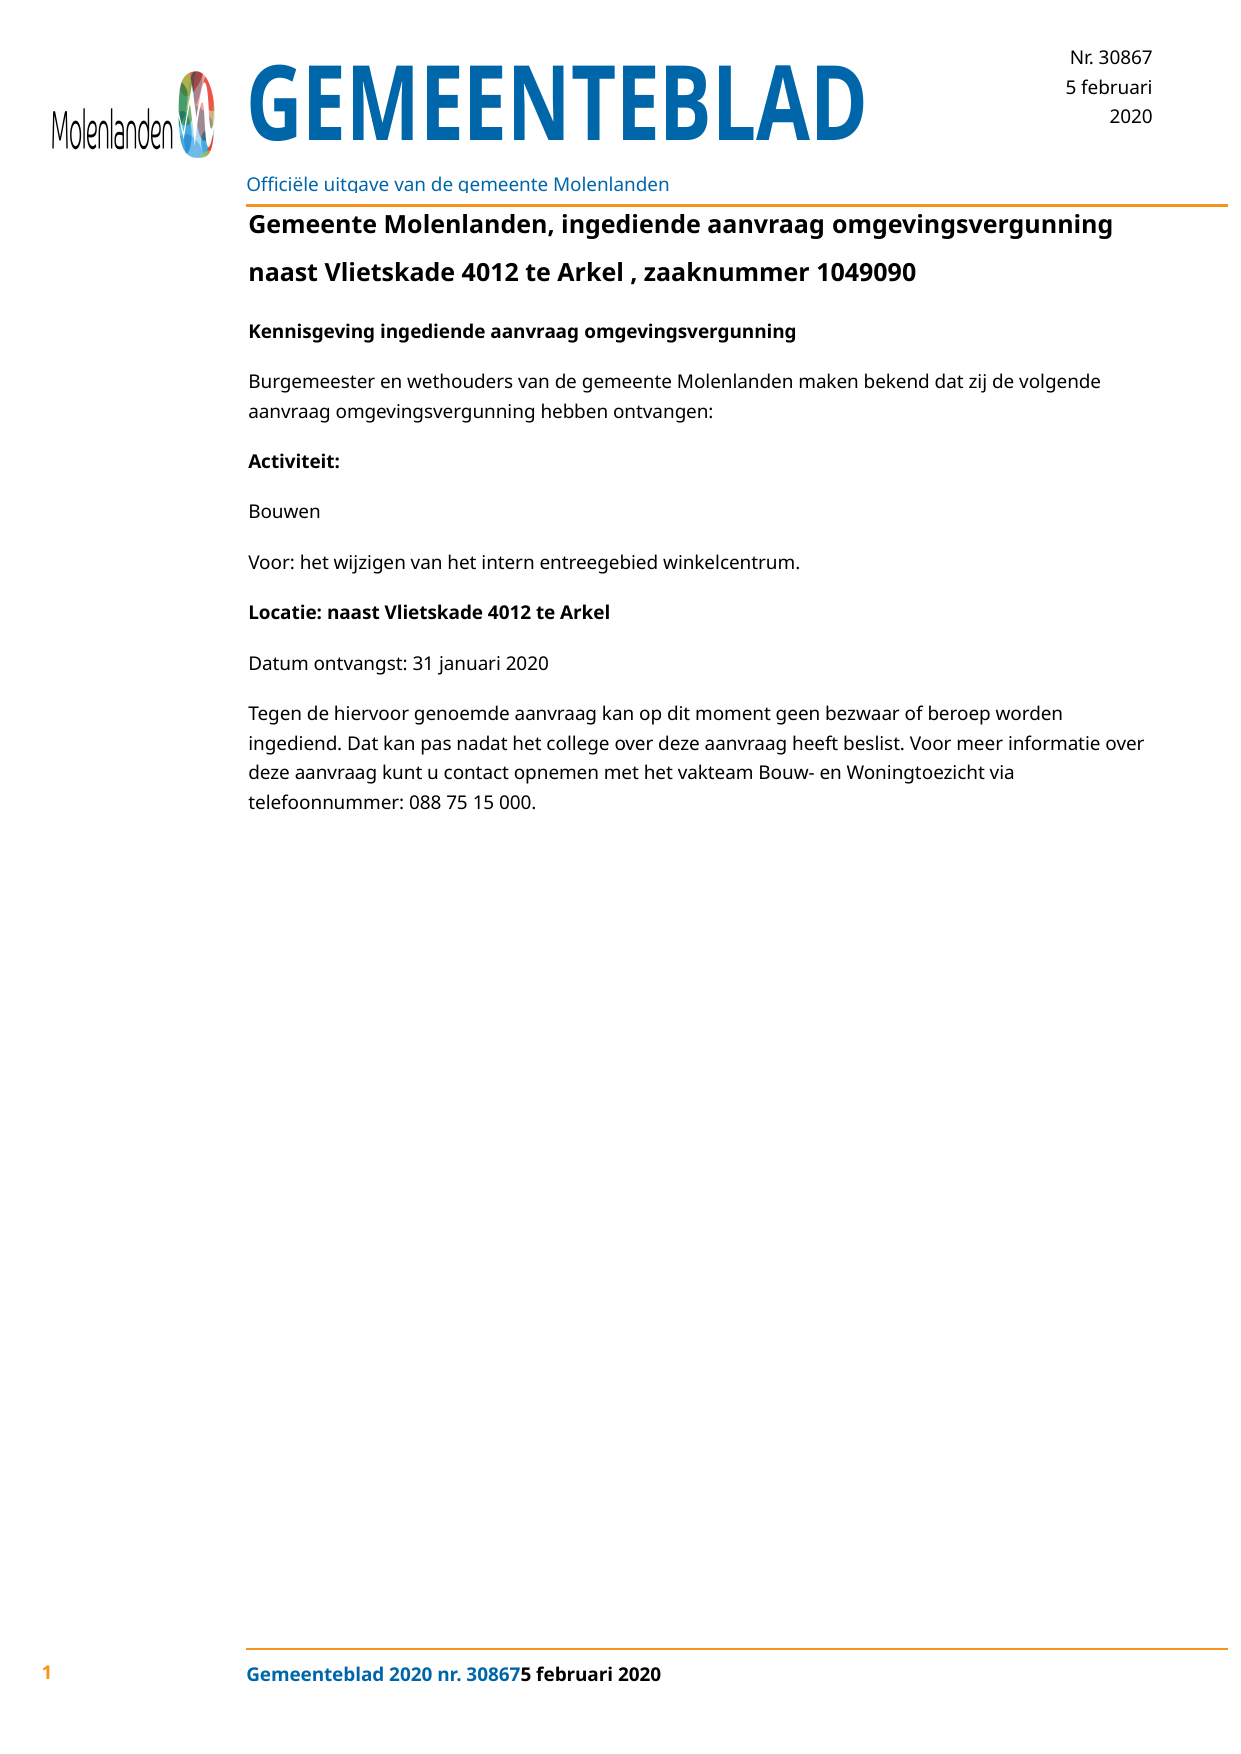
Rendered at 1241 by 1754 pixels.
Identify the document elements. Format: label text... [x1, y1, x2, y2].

text Datum ontvangst: 31 januari 2020 [248, 650, 1152, 676]
text Activiteit: [248, 448, 1152, 474]
text Bouwen [248, 499, 1152, 524]
text Voor: het wijzigen van het intern entreegebied winkelcentrum. [248, 549, 1152, 575]
text Gemeente Molenlanden, ingediende aanvraag omgevingsvergunning naast Vlietskade 4012 te Arkel , zaaknummer 1049090 [248, 207, 1152, 288]
text Kennisgeving ingediende aanvraag omgevingsvergunning [248, 318, 1152, 344]
text Burgemeester en wethouders van de gemeente Molenlanden maken bekend dat zij de volgende aanvraag omgevingsvergunning hebben ontvangen: [248, 368, 1152, 424]
picture [41, 47, 231, 172]
text Tegen de hiervoor genoemde aanvraag kan op dit moment geen bezwaar of beroep worden ingediend. Dat kan pas nadat het college over deze aanvraag heeft beslist. Voor meer informatie over deze aanvraag kunt u contact opnemen met het vakteam Bouw- en Woningtoezicht via telefoonnummer: 088 75 15 000. [248, 700, 1152, 815]
text Locatie: naast Vlietskade 4012 te Arkel [248, 599, 1152, 625]
